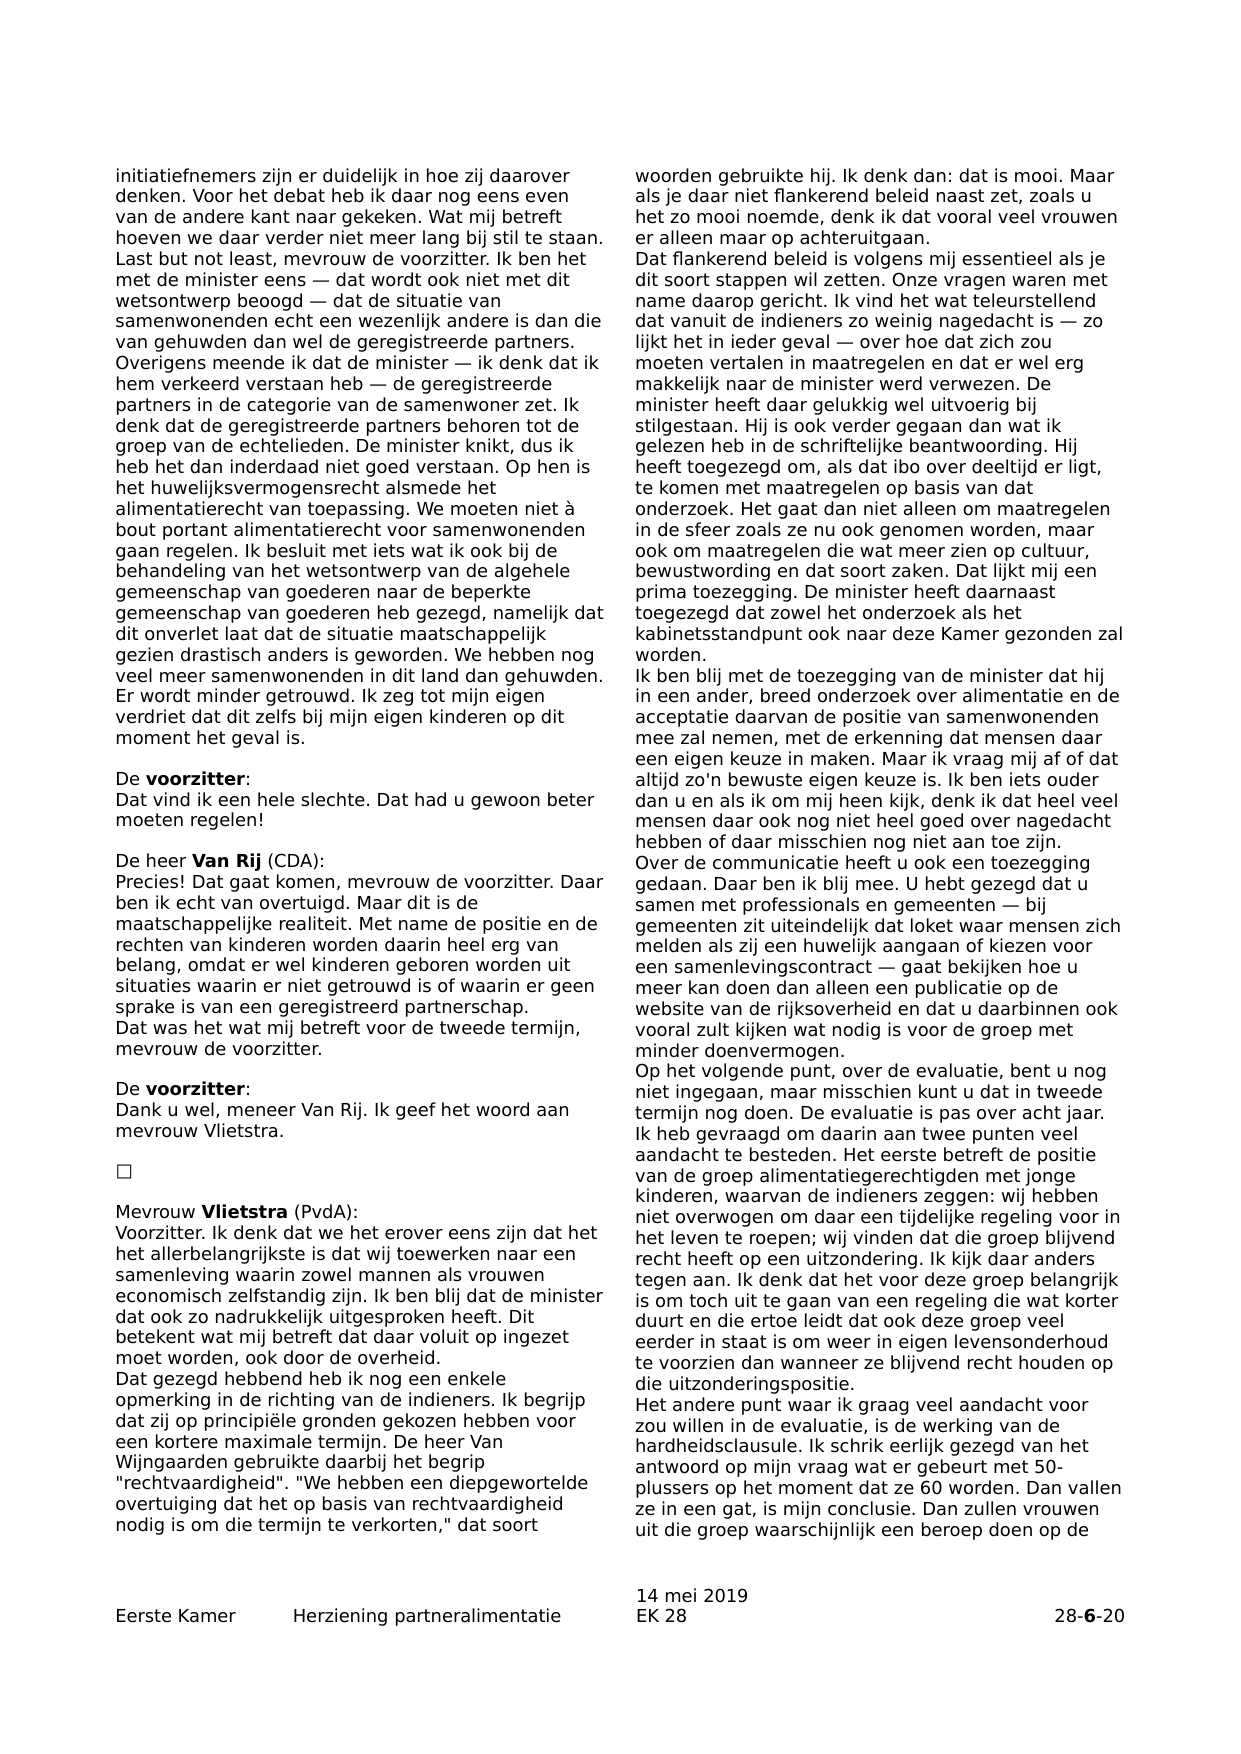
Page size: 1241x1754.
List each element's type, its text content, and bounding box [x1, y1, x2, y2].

text De voorzitter: [115, 1079, 605, 1100]
text Last but not least, mevrouw de voorzitter. Ik ben het met de minister eens — dat wordt ook niet met dit wetsontwerp beoogd — dat de situatie van samenwonenden echt een wezenlijk andere is dan die van gehuwden dan wel de geregistreerde partners. Overigens meende ik dat de minister — ik denk dat ik hem verkeerd verstaan heb — de geregistreerde partners in de categorie van de samenwoner zet. Ik denk dat de geregistreerde partners behoren tot de groep van de echtelieden. De minister knikt, dus ik heb het dan inderdaad niet goed verstaan. Op hen is het huwelijksvermogensrecht alsmede het alimentatierecht van toepassing. We moeten niet à bout portant alimentatierecht voor samenwonenden gaan regelen. Ik besluit met iets wat ik ook bij de behandeling van het wetsontwerp van de algehele gemeenschap van goederen naar de beperkte gemeenschap van goederen heb gezegd, namelijk dat dit onverlet laat dat de situatie maatschappelijk gezien drastisch anders is geworden. We hebben nog veel meer samenwonenden in dit land dan gehuwden. Er wordt minder getrouwd. Ik zeg tot mijn eigen verdriet dat dit zelfs bij mijn eigen kinderen op dit moment het geval is. [115, 249, 605, 749]
text Mevrouw Vlietstra (PvdA): [115, 1202, 605, 1223]
text Dank u wel, meneer Van Rij. Ik geef het woord aan mevrouw Vlietstra. [115, 1100, 605, 1142]
text Op het volgende punt, over de evaluatie, bent u nog niet ingegaan, maar misschien kunt u dat in tweede termijn nog doen. De evaluatie is pas over acht jaar. Ik heb gevraagd om daarin aan twee punten veel aandacht te besteden. Het eerste betreft de positie van de groep alimentatiegerechtigden met jonge kinderen, waarvan de indieners zeggen: wij hebben niet overwogen om daar een tijdelijke regeling voor in het leven te roepen; wij vinden dat die groep blijvend recht heeft op een uitzondering. Ik kijk daar anders tegen aan. Ik denk dat het voor deze groep belangrijk is om toch uit te gaan van een regeling die wat korter duurt en die ertoe leidt dat ook deze groep veel eerder in staat is om weer in eigen levensonderhoud te voorzien dan wanneer ze blijvend recht houden op die uitzonderingspositie. [635, 1061, 1125, 1394]
text Ik ben blij met de toezegging van de minister dat hij in een ander, breed onderzoek over alimentatie en de acceptatie daarvan de positie van samenwonenden mee zal nemen, met de erkenning dat mensen daar een eigen keuze in maken. Maar ik vraag mij af of dat altijd zo'n bewuste eigen keuze is. Ik ben iets ouder dan u en als ik om mij heen kijk, denk ik dat heel veel mensen daar ook nog niet heel goed over nagedacht hebben of daar misschien nog niet aan toe zijn. [635, 665, 1125, 853]
text Voorzitter. Ik denk dat we het erover eens zijn dat het het allerbelangrijkste is dat wij toewerken naar een samenleving waarin zowel mannen als vrouwen economisch zelfstandig zijn. Ik ben blij dat de minister dat ook zo nadrukkelijk uitgesproken heeft. Dit betekent wat mij betreft dat daar voluit op ingezet moet worden, ook door de overheid. [115, 1223, 605, 1369]
text Dat was het wat mij betreft voor de tweede termijn, mevrouw de voorzitter. [115, 1018, 605, 1059]
text Het andere punt waar ik graag veel aandacht voor zou willen in de evaluatie, is de werking van de hardheidsclausule. Ik schrik eerlijk gezegd van het antwoord op mijn vraag wat er gebeurt met 50-plussers op het moment dat ze 60 worden. Dan vallen ze in een gat, is mijn conclusie. Dan zullen vrouwen uit die groep waarschijnlijk een beroep doen op de [635, 1394, 1125, 1540]
text Dat vind ik een hele slechte. Dat had u gewoon beter moeten regelen! [115, 789, 605, 831]
text Over de communicatie heeft u ook een toezegging gedaan. Daar ben ik blij mee. U hebt gezegd dat u samen met professionals en gemeenten — bij gemeenten zit uiteindelijk dat loket waar mensen zich melden als zij een huwelijk aangaan of kiezen voor een samenlevingscontract — gaat bekijken hoe u meer kan doen dan alleen een publicatie op de website van de rijksoverheid en dat u daarbinnen ook vooral zult kijken wat nodig is voor de groep met minder doenvermogen. [635, 853, 1125, 1061]
text Precies! Dat gaat komen, mevrouw de voorzitter. Daar ben ik echt van overtuigd. Maar dit is de maatschappelijke realiteit. Met name de positie en de rechten van kinderen worden daarin heel erg van belang, omdat er wel kinderen geboren worden uit situaties waarin er niet getrouwd is of waarin er geen sprake is van een geregistreerd partnerschap. [115, 872, 605, 1018]
text woorden gebruikte hij. Ik denk dan: dat is mooi. Maar als je daar niet flankerend beleid naast zet, zoals u het zo mooi noemde, denk ik dat vooral veel vrouwen er alleen maar op achteruitgaan. [635, 165, 1125, 249]
text initiatiefnemers zijn er duidelijk in hoe zij daarover denken. Voor het debat heb ik daar nog eens even van de andere kant naar gekeken. Wat mij betreft hoeven we daar verder niet meer lang bij stil te staan. [115, 165, 605, 249]
text De heer Van Rij (CDA): [115, 851, 605, 872]
text De voorzitter: [115, 769, 605, 789]
text Dat flankerend beleid is volgens mij essentieel als je dit soort stappen wil zetten. Onze vragen waren met name daarop gericht. Ik vind het wat teleurstellend dat vanuit de indieners zo weinig nagedacht is — zo lijkt het in ieder geval — over hoe dat zich zou moeten vertalen in maatregelen en dat er wel erg makkelijk naar de minister werd verwezen. De minister heeft daar gelukkig wel uitvoerig bij stilgestaan. Hij is ook verder gegaan dan wat ik gelezen heb in de schriftelijke beantwoording. Hij heeft toegezegd om, als dat ibo over deeltijd er ligt, te komen met maatregelen op basis van dat onderzoek. Het gaat dan niet alleen om maatregelen in de sfeer zoals ze nu ook genomen worden, maar ook om maatregelen die wat meer zien op cultuur, bewustwording en dat soort zaken. Dat lijkt mij een prima toezegging. De minister heeft daarnaast toegezegd dat zowel het onderzoek als het kabinetsstandpunt ook naar deze Kamer gezonden zal worden. [635, 249, 1125, 665]
text ⬜ [115, 1162, 605, 1182]
text Dat gezegd hebbend heb ik nog een enkele opmerking in de richting van de indieners. Ik begrijp dat zij op principiële gronden gekozen hebben voor een kortere maximale termijn. De heer Van Wijngaarden gebruikte daarbij het begrip "rechtvaardigheid". "We hebben een diepgewortelde overtuiging dat het op basis van rechtvaardigheid nodig is om die termijn te verkorten," dat soort [115, 1369, 605, 1536]
